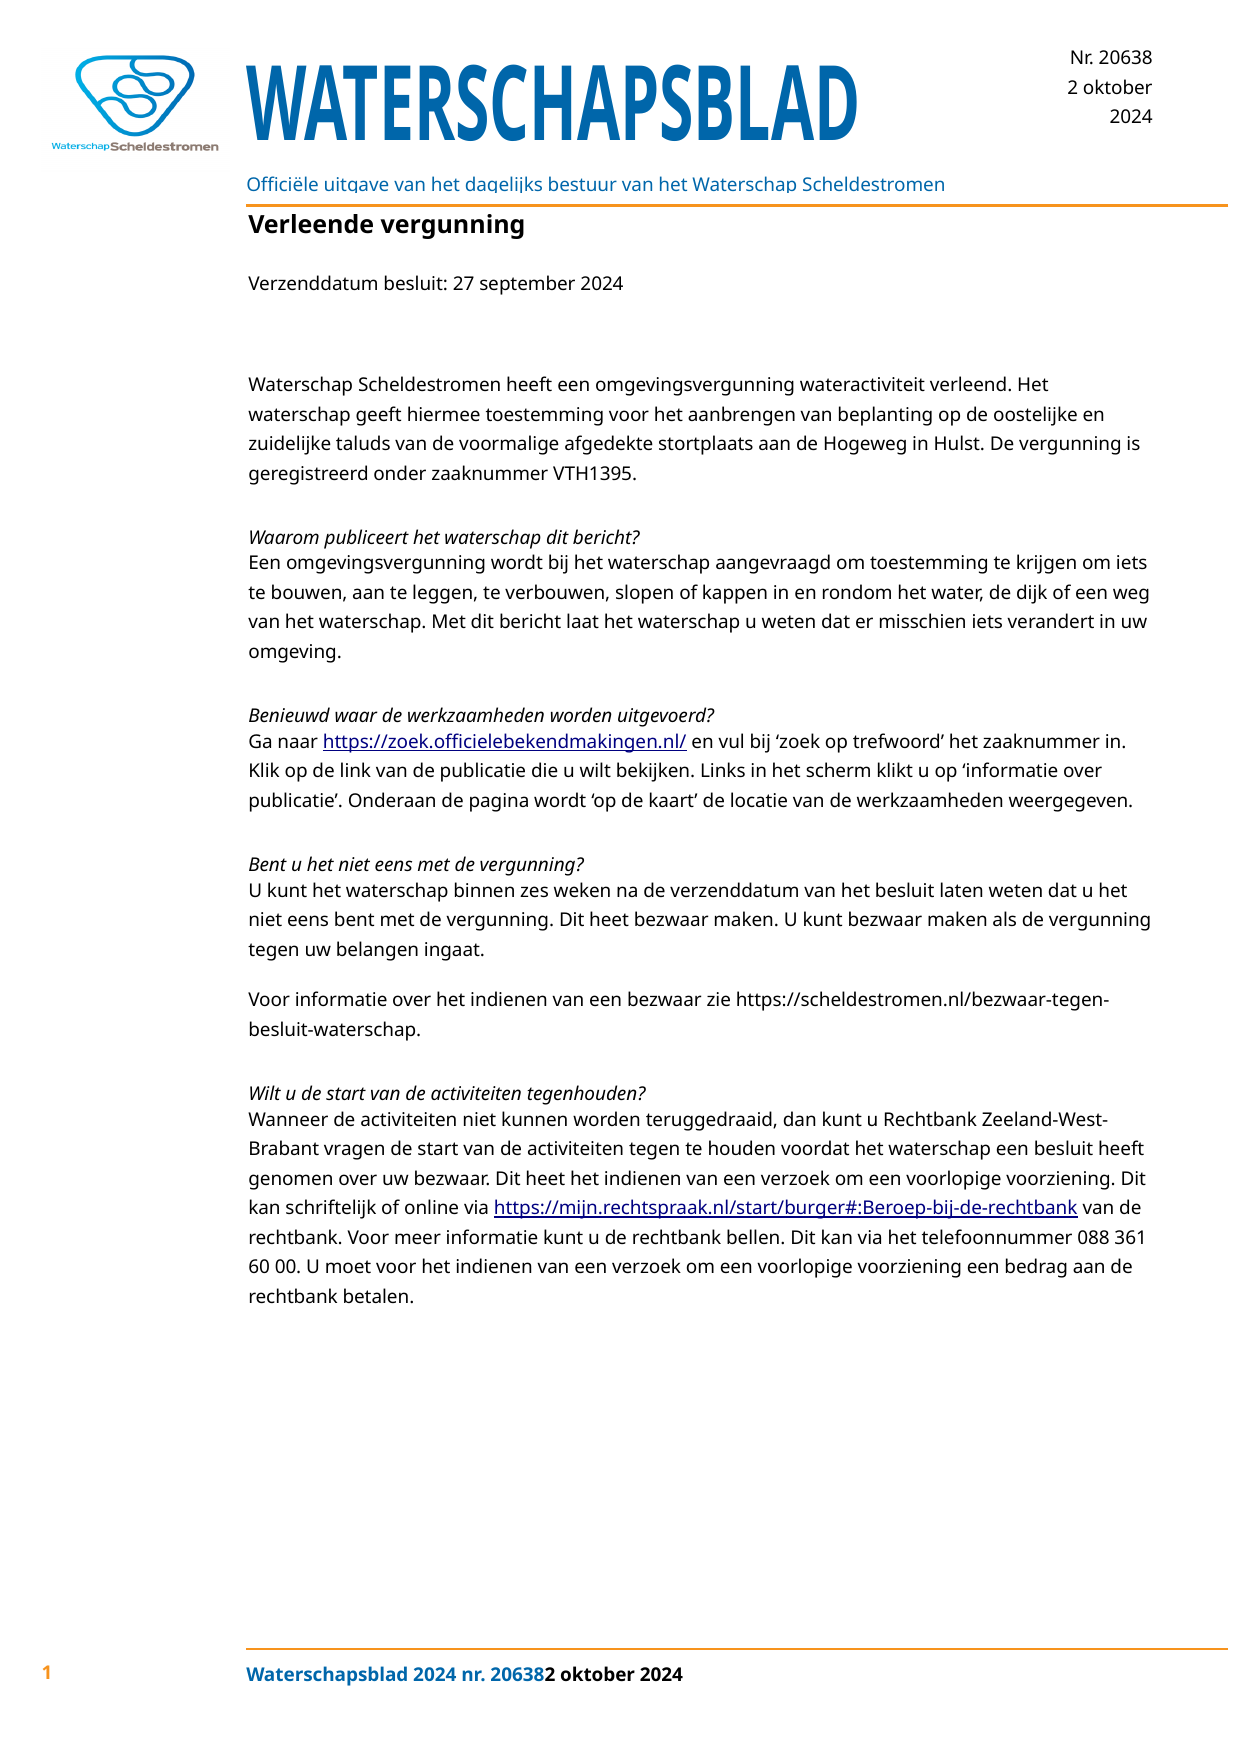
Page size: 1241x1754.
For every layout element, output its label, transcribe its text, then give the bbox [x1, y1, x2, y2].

text Voor informatie over het indienen van een bezwaar zie https://scheldestromen.nl/bezwaar-tegen-besluit-waterschap. [248, 986, 1152, 1042]
text Verzenddatum besluit: 27 september 2024 [248, 270, 1152, 296]
text U kunt het waterschap binnen zes weken na de verzenddatum van het besluit laten weten dat u het niet eens bent met de vergunning. Dit heet bezwaar maken. U kunt bezwaar maken als de vergunning tegen uw belangen ingaat. [248, 877, 1152, 962]
text Ga naar https://zoek.officielebekendmakingen.nl/ en vul bij ‘zoek op trefwoord’ het zaaknummer in. Klik op de link van de publicatie die u wilt bekijken. Links in het scherm klikt u op ‘informatie over publicatie’. Onderaan de pagina wordt ‘op de kaart’ de locatie van de werkzaamheden weergegeven. [248, 728, 1152, 813]
text Een omgevingsvergunning wordt bij het waterschap aangevraagd om toestemming te krijgen om iets te bouwen, aan te leggen, te verbouwen, slopen of kappen in en rondom het water, de dijk of een weg van het waterschap. Met dit bericht laat het waterschap u weten dat er misschien iets verandert in uw omgeving. [248, 549, 1152, 664]
text Waterschap Scheldestromen heeft een omgevingsvergunning wateractiviteit verleend. Het waterschap geeft hiermee toestemming voor het aanbrengen van beplanting op de oostelijke en zuidelijke taluds van de voormalige afgedekte stortplaats aan de Hogeweg in Hulst. De vergunning is geregistreerd onder zaaknummer VTH1395. [248, 371, 1152, 486]
text Verleende vergunning [248, 207, 1152, 241]
text Wanneer de activiteiten niet kunnen worden teruggedraaid, dan kunt u Rechtbank Zeeland-West-Brabant vragen de start van de activiteiten tegen te houden voordat het waterschap een besluit heeft genomen over uw bezwaar. Dit heet het indienen van een verzoek om een voorlopige voorziening. Dit kan schriftelijk of online via https://mijn.rechtspraak.nl/start/burger#:Beroep-bij-de-rechtbank van de rechtbank. Voor meer informatie kunt u de rechtbank bellen. Dit kan via het telefoonnummer 088 361 60 00. U moet voor het indienen van een verzoek om een voorlopige voorziening een bedrag aan de rechtbank betalen. [248, 1106, 1152, 1309]
text Waarom publiceert het waterschap dit bericht? [248, 524, 1152, 549]
text Wilt u de start van de activiteiten tegenhouden? [248, 1080, 1152, 1106]
picture [41, 47, 231, 172]
text Bent u het niet eens met de vergunning? [248, 851, 1152, 877]
text Benieuwd waar de werkzaamheden worden uitgevoerd? [248, 702, 1152, 728]
